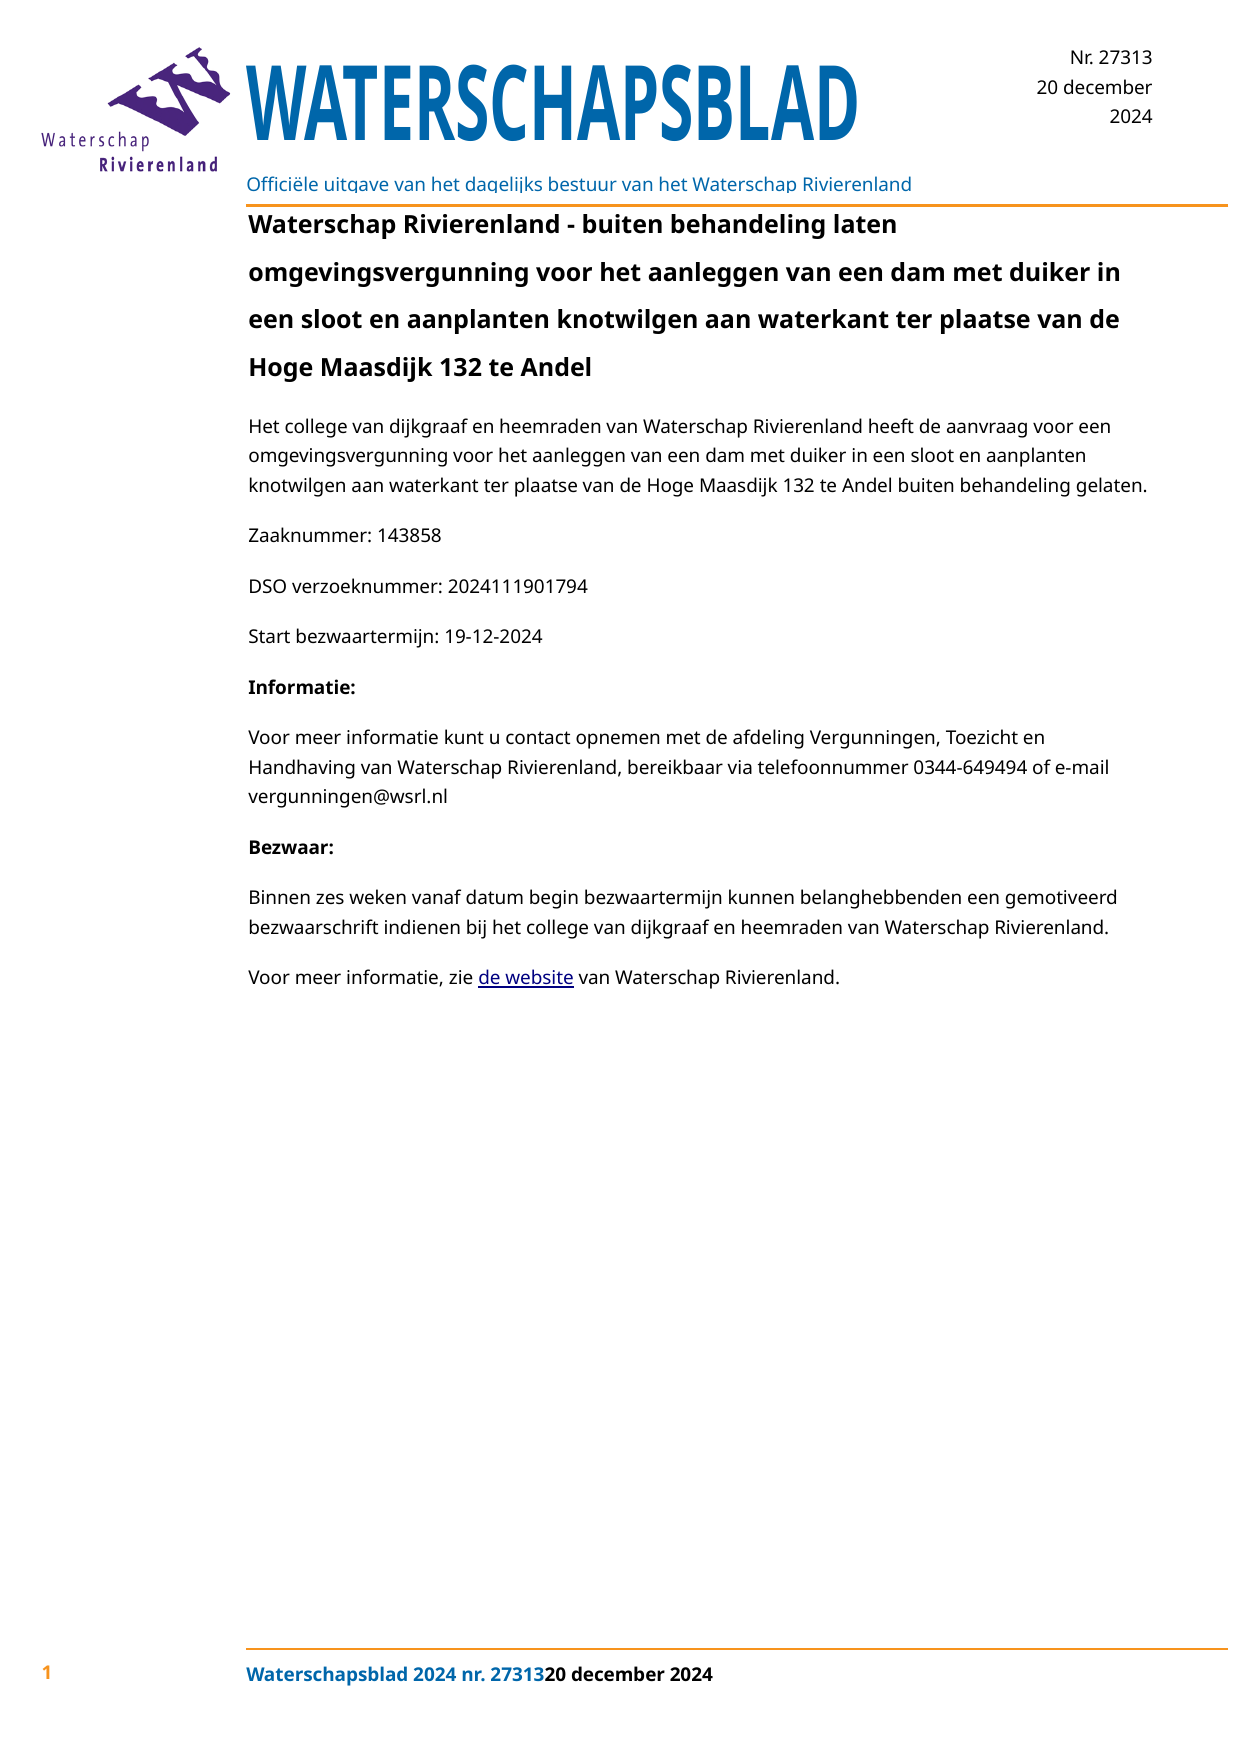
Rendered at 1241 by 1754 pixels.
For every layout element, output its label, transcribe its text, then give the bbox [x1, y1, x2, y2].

text Binnen zes weken vanaf datum begin bezwaartermijn kunnen belanghebbenden een gemotiveerd bezwaarschrift indienen bij het college van dijkgraaf en heemraden van Waterschap Rivierenland. [248, 884, 1152, 940]
text Zaaknummer: 143858 [248, 523, 1152, 548]
text Het college van dijkgraaf en heemraden van Waterschap Rivierenland heeft de aanvraag voor een omgevingsvergunning voor het aanleggen van een dam met duiker in een sloot en aanplanten knotwilgen aan waterkant ter plaatse van de Hoge Maasdijk 132 te Andel buiten behandeling gelaten. [248, 413, 1152, 498]
picture [41, 47, 231, 172]
text Waterschap Rivierenland - buiten behandeling laten omgevingsvergunning voor het aanleggen van een dam met duiker in een sloot en aanplanten knotwilgen aan waterkant ter plaatse van de Hoge Maasdijk 132 te Andel [248, 207, 1152, 384]
text Voor meer informatie kunt u contact opnemen met de afdeling Vergunningen, Toezicht en Handhaving van Waterschap Rivierenland, bereikbaar via telefoonnummer 0344-649494 of e-mail vergunningen@wsrl.nl [248, 724, 1152, 809]
text DSO verzoeknummer: 2024111901794 [248, 573, 1152, 599]
text Informatie: [248, 674, 1152, 700]
text Voor meer informatie, zie de website van Waterschap Rivierenland. [248, 964, 1152, 990]
text Bezwaar: [248, 834, 1152, 860]
text Start bezwaartermijn: 19-12-2024 [248, 623, 1152, 649]
